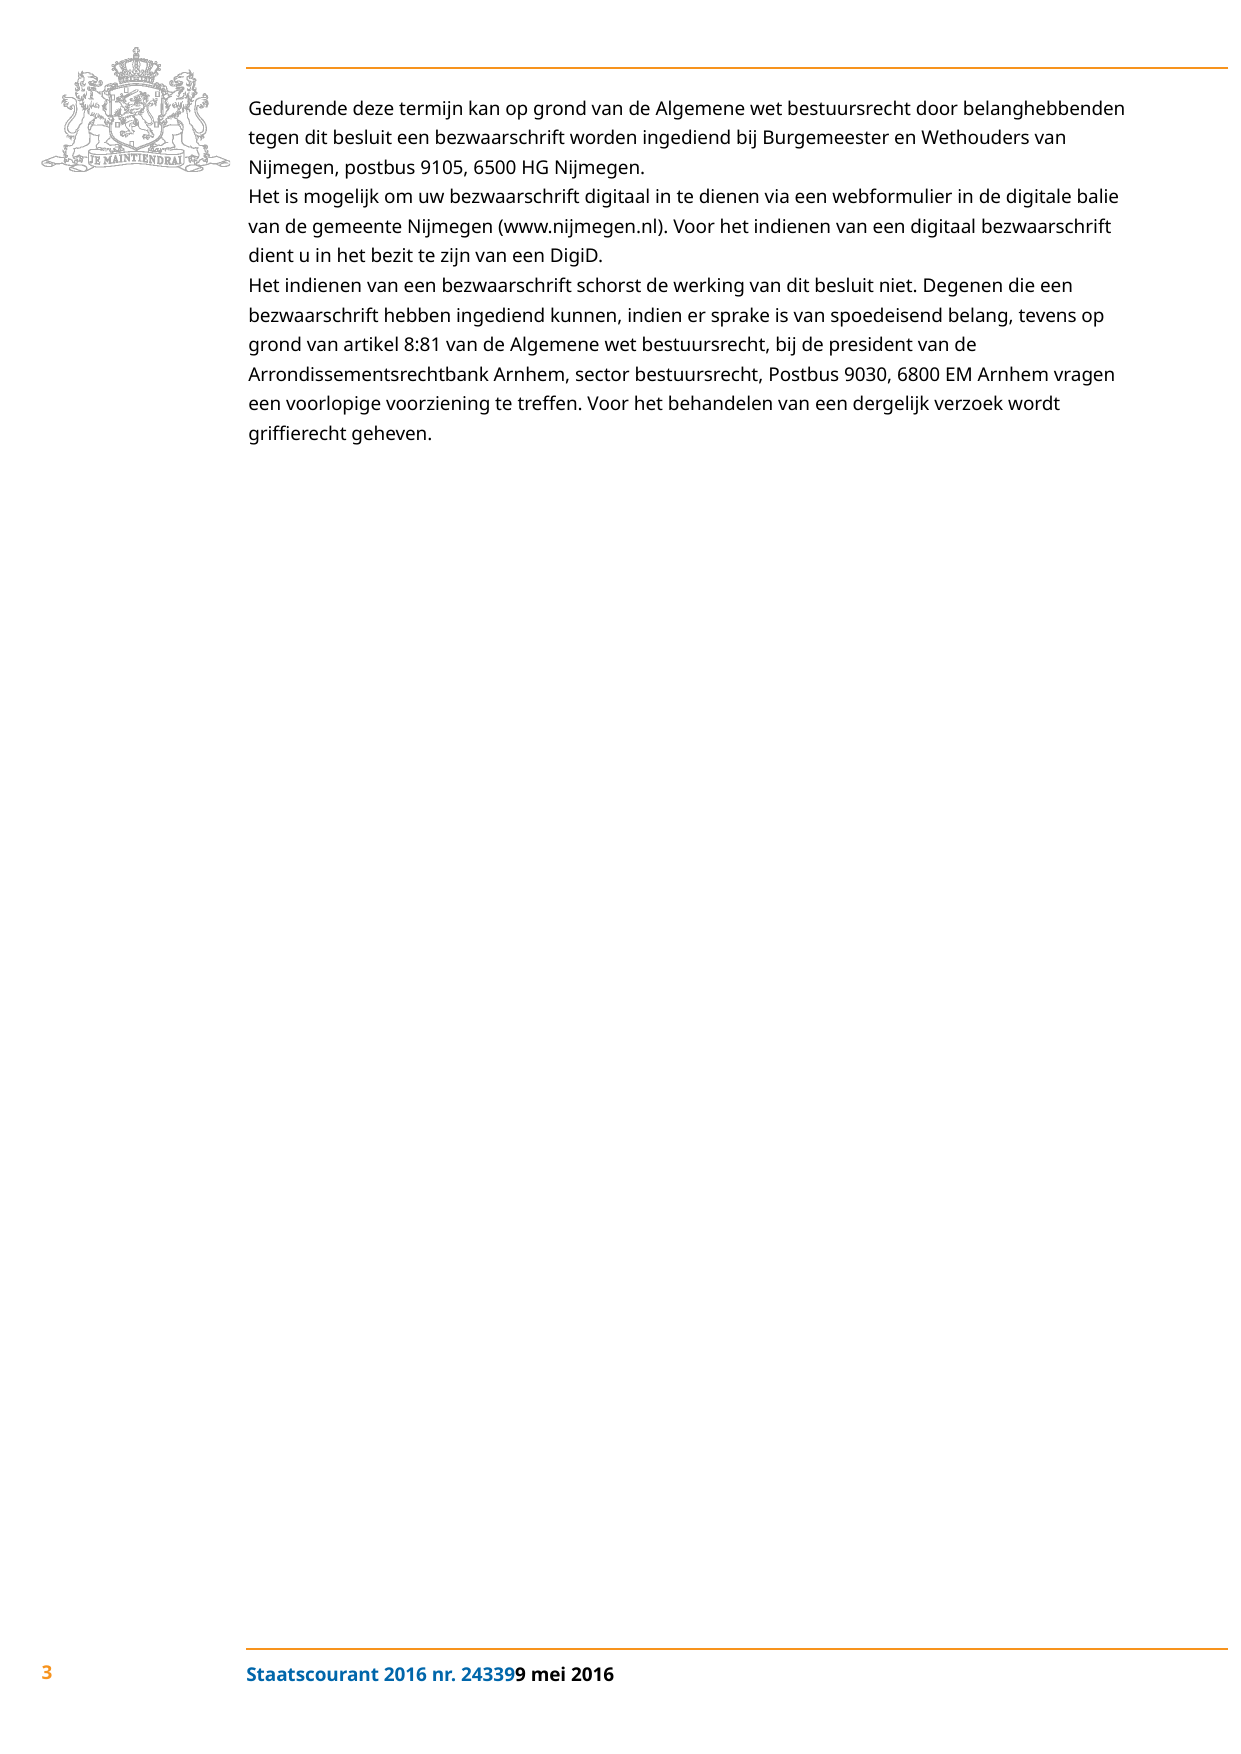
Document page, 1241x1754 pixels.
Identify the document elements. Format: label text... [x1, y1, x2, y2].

picture [41, 47, 231, 172]
text Gedurende deze termijn kan op grond van de Algemene wet bestuursrecht door belanghebbenden tegen dit besluit een bezwaarschrift worden ingediend bij Burgemeester en Wethouders van Nijmegen, postbus 9105, 6500 HG Nijmegen. [248, 95, 1152, 180]
text Het is mogelijk om uw bezwaarschrift digitaal in te dienen via een webformulier in de digitale balie van de gemeente Nijmegen (www.nijmegen.nl). Voor het indienen van een digitaal bezwaarschrift dient u in het bezit te zijn van een DigiD. [248, 183, 1152, 268]
text Het indienen van een bezwaarschrift schorst de werking van dit besluit niet. Degenen die een bezwaarschrift hebben ingediend kunnen, indien er sprake is van spoedeisend belang, tevens op grond van artikel 8:81 van de Algemene wet bestuursrecht, bij de president van de Arrondissementsrechtbank Arnhem, sector bestuursrecht, Postbus 9030, 6800 EM Arnhem vragen een voorlopige voorziening te treffen. Voor het behandelen van een dergelijk verzoek wordt griffierecht geheven. [248, 272, 1152, 446]
